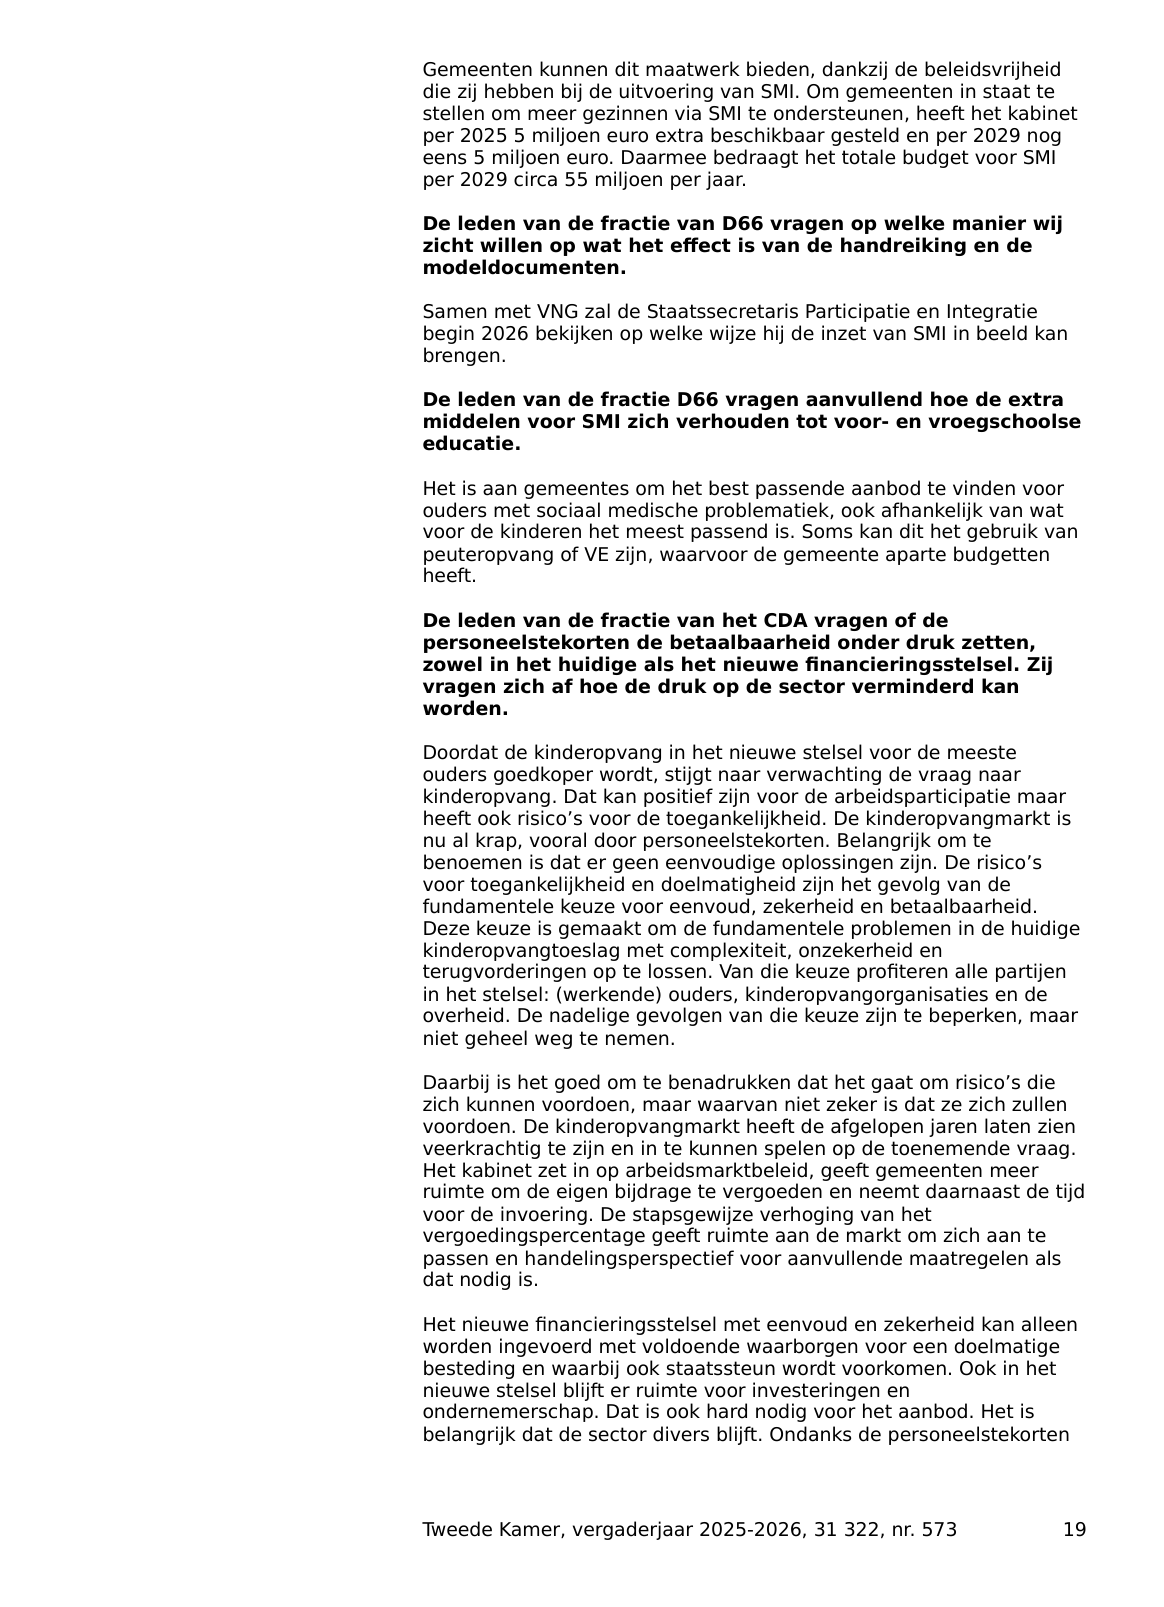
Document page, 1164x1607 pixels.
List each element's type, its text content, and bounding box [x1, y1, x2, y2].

text De leden van de fractie van D66 vragen op welke manier wij zicht willen op wat het effect is van de handreiking en de modeldocumenten. [422, 213, 1087, 279]
text Gemeenten kunnen dit maatwerk bieden, dankzij de beleidsvrijheid die zij hebben bij de uitvoering van SMI. Om gemeenten in staat te stellen om meer gezinnen via SMI te ondersteunen, heeft het kabinet per 2025 5 miljoen euro extra beschikbaar gesteld en per 2029 nog eens 5 miljoen euro. Daarmee bedraagt het totale budget voor SMI per 2029 circa 55 miljoen per jaar. [422, 59, 1087, 191]
text Samen met VNG zal de Staatssecretaris Participatie en Integratie begin 2026 bekijken op welke wijze hij de inzet van SMI in beeld kan brengen. [422, 301, 1087, 367]
text De leden van de fractie D66 vragen aanvullend hoe de extra middelen voor SMI zich verhouden tot voor- en vroegschoolse educatie. [422, 389, 1087, 455]
text De leden van de fractie van het CDA vragen of de personeelstekorten de betaalbaarheid onder druk zetten, zowel in het huidige als het nieuwe financieringsstelsel. Zij vragen zich af hoe de druk op de sector verminderd kan worden. [422, 609, 1087, 719]
text Daarbij is het goed om te benadrukken dat het gaat om risico’s die zich kunnen voordoen, maar waarvan niet zeker is dat ze zich zullen voordoen. De kinderopvangmarkt heeft de afgelopen jaren laten zien veerkrachtig te zijn en in te kunnen spelen op de toenemende vraag. [422, 1072, 1087, 1159]
text Het is aan gemeentes om het best passende aanbod te vinden voor ouders met sociaal medische problematiek, ook afhankelijk van wat voor de kinderen het meest passend is. Soms kan dit het gebruik van peuteropvang of VE zijn, waarvoor de gemeente aparte budgetten heeft. [422, 477, 1087, 587]
text Doordat de kinderopvang in het nieuwe stelsel voor de meeste ouders goedkoper wordt, stijgt naar verwachting de vraag naar kinderopvang. Dat kan positief zijn voor de arbeidsparticipatie maar heeft ook risico’s voor de toegankelijkheid. De kinderopvangmarkt is nu al krap, vooral door personeelstekorten. Belangrijk om te benoemen is dat er geen eenvoudige oplossingen zijn. De risico’s voor toegankelijkheid en doelmatigheid zijn het gevolg van de fundamentele keuze voor eenvoud, zekerheid en betaalbaarheid. Deze keuze is gemaakt om de fundamentele problemen in de huidige kinderopvangtoeslag met complexiteit, onzekerheid en terugvorderingen op te lossen. Van die keuze profiteren alle partijen in het stelsel: (werkende) ouders, kinderopvangorganisaties en de overheid. De nadelige gevolgen van die keuze zijn te beperken, maar niet geheel weg te nemen. [422, 742, 1087, 1049]
text Het nieuwe financieringsstelsel met eenvoud en zekerheid kan alleen worden ingevoerd met voldoende waarborgen voor een doelmatige besteding en waarbij ook staatssteun wordt voorkomen. Ook in het nieuwe stelsel blijft er ruimte voor investeringen en ondernemerschap. Dat is ook hard nodig voor het aanbod. Het is belangrijk dat de sector divers blijft. Ondanks de personeelstekorten [422, 1313, 1087, 1445]
text Het kabinet zet in op arbeidsmarktbeleid, geeft gemeenten meer ruimte om de eigen bijdrage te vergoeden en neemt daarnaast de tijd voor de invoering. De stapsgewijze verhoging van het vergoedingspercentage geeft ruimte aan de markt om zich aan te passen en handelingsperspectief voor aanvullende maatregelen als dat nodig is. [422, 1159, 1087, 1291]
